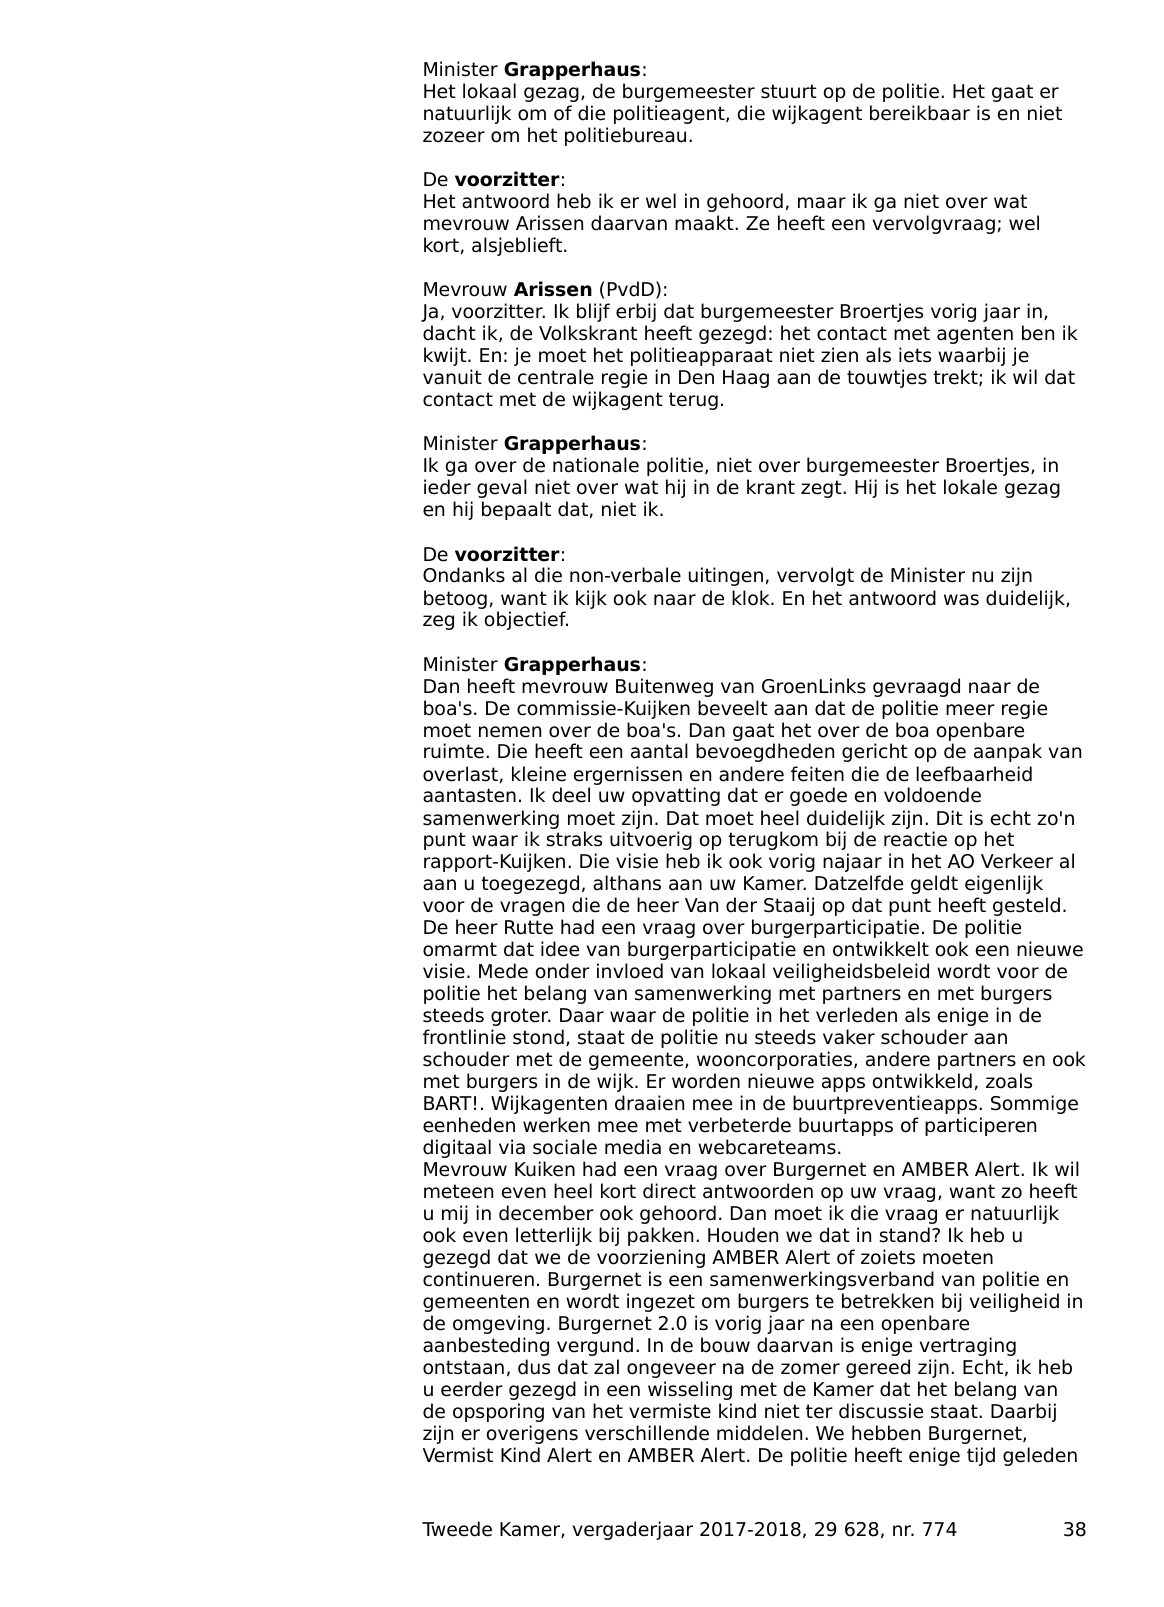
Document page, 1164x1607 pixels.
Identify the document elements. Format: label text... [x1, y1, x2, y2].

text Minister Grapperhaus: [422, 59, 1087, 81]
text Mevrouw Kuiken had een vraag over Burgernet en AMBER Alert. Ik wil meteen even heel kort direct antwoorden op uw vraag, want zo heeft u mij in december ook gehoord. Dan moet ik die vraag er natuurlijk ook even letterlijk bij pakken. Houden we dat in stand? Ik heb u gezegd dat we de voorziening AMBER Alert of zoiets moeten continueren. Burgernet is een samenwerkingsverband van politie en gemeenten en wordt ingezet om burgers te betrekken bij veiligheid in de omgeving. Burgernet 2.0 is vorig jaar na een openbare aanbesteding vergund. In de bouw daarvan is enige vertraging ontstaan, dus dat zal ongeveer na de zomer gereed zijn. Echt, ik heb u eerder gezegd in een wisseling met de Kamer dat het belang van de opsporing van het vermiste kind niet ter discussie staat. Daarbij zijn er overigens verschillende middelen. We hebben Burgernet, Vermist Kind Alert en AMBER Alert. De politie heeft enige tijd geleden [422, 1159, 1087, 1467]
text Ja, voorzitter. Ik blijf erbij dat burgemeester Broertjes vorig jaar in, dacht ik, de Volkskrant heeft gezegd: het contact met agenten ben ik kwijt. En: je moet het politieapparaat niet zien als iets waarbij je vanuit de centrale regie in Den Haag aan de touwtjes trekt; ik wil dat contact met de wijkagent terug. [422, 301, 1087, 411]
text De heer Rutte had een vraag over burgerparticipatie. De politie omarmt dat idee van burgerparticipatie en ontwikkelt ook een nieuwe visie. Mede onder invloed van lokaal veiligheidsbeleid wordt voor de politie het belang van samenwerking met partners en met burgers steeds groter. Daar waar de politie in het verleden als enige in de frontlinie stond, staat de politie nu steeds vaker schouder aan schouder met de gemeente, wooncorporaties, andere partners en ook met burgers in de wijk. Er worden nieuwe apps ontwikkeld, zoals BART!. Wijkagenten draaien mee in de buurtpreventieapps. Sommige eenheden werken mee met verbeterde buurtapps of participeren digitaal via sociale media en webcareteams. [422, 917, 1087, 1159]
text Dan heeft mevrouw Buitenweg van GroenLinks gevraagd naar de boa's. De commissie-Kuijken beveelt aan dat de politie meer regie moet nemen over de boa's. Dan gaat het over de boa openbare ruimte. Die heeft een aantal bevoegdheden gericht op de aanpak van overlast, kleine ergernissen en andere feiten die de leefbaarheid aantasten. Ik deel uw opvatting dat er goede en voldoende samenwerking moet zijn. Dat moet heel duidelijk zijn. Dit is echt zo'n punt waar ik straks uitvoerig op terugkom bij de reactie op het rapport-Kuijken. Die visie heb ik ook vorig najaar in het AO Verkeer al aan u toegezegd, althans aan uw Kamer. Datzelfde geldt eigenlijk voor de vragen die de heer Van der Staaij op dat punt heeft gesteld. [422, 676, 1087, 917]
text Ondanks al die non-verbale uitingen, vervolgt de Minister nu zijn betoog, want ik kijk ook naar de klok. En het antwoord was duidelijk, zeg ik objectief. [422, 565, 1087, 631]
text Mevrouw Arissen (PvdD): [422, 279, 1087, 301]
text De voorzitter: [422, 543, 1087, 565]
text Minister Grapperhaus: [422, 653, 1087, 676]
text Minister Grapperhaus: [422, 433, 1087, 455]
text Het lokaal gezag, de burgemeester stuurt op de politie. Het gaat er natuurlijk om of die politieagent, die wijkagent bereikbaar is en niet zozeer om het politiebureau. [422, 81, 1087, 147]
text Ik ga over de nationale politie, niet over burgemeester Broertjes, in ieder geval niet over wat hij in de krant zegt. Hij is het lokale gezag en hij bepaalt dat, niet ik. [422, 455, 1087, 521]
text De voorzitter: [422, 169, 1087, 191]
text Het antwoord heb ik er wel in gehoord, maar ik ga niet over wat mevrouw Arissen daarvan maakt. Ze heeft een vervolgvraag; wel kort, alsjeblieft. [422, 191, 1087, 257]
